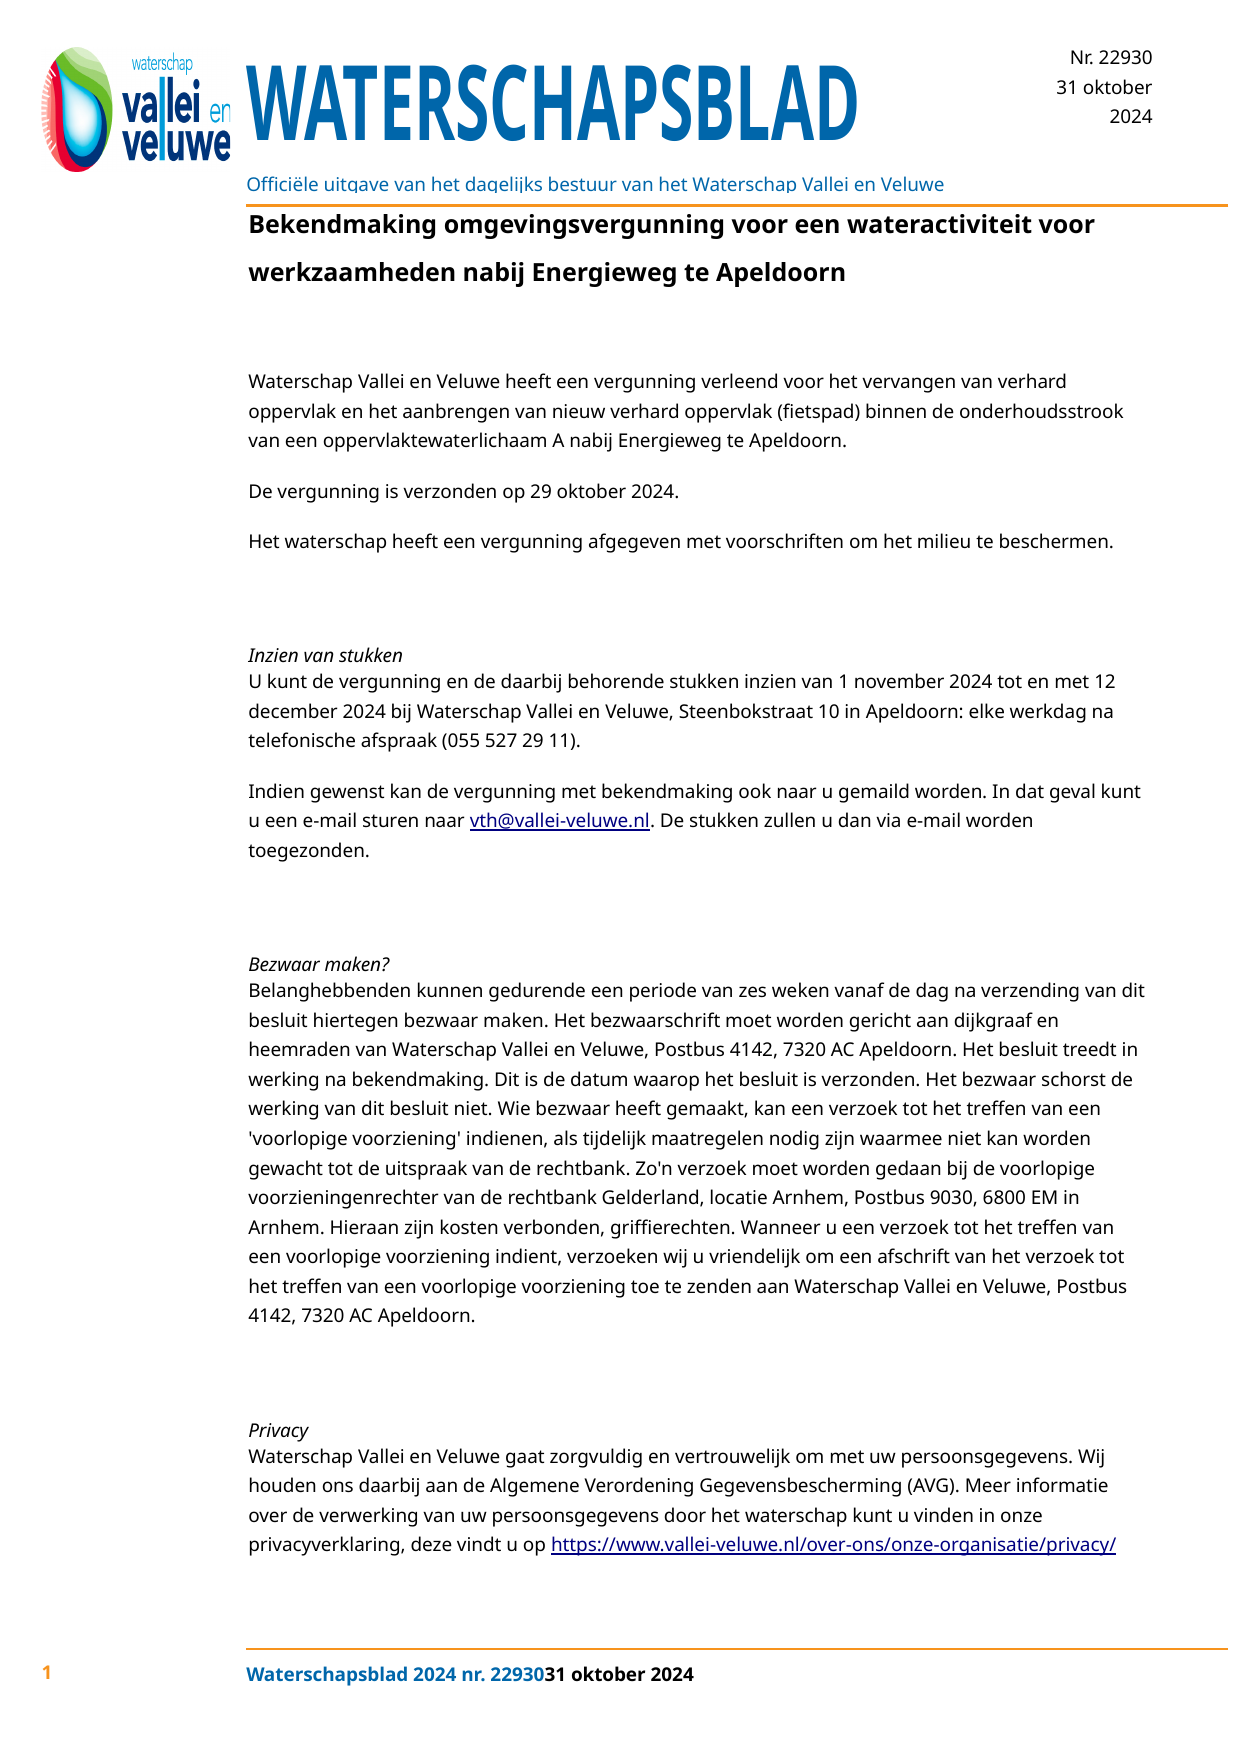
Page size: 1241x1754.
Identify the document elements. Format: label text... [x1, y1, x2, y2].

text U kunt de vergunning en de daarbij behorende stukken inzien van 1 november 2024 tot en met 12 december 2024 bij Waterschap Vallei en Veluwe, Steenbokstraat 10 in Apeldoorn: elke werkdag na telefonische afspraak (055 527 29 11). [248, 668, 1152, 753]
text De vergunning is verzonden op 29 oktober 2024. [248, 478, 1152, 504]
text Waterschap Vallei en Veluwe gaat zorgvuldig en vertrouwelijk om met uw persoonsgegevens. Wij houden ons daarbij aan de Algemene Verordening Gegevensbescherming (AVG). Meer informatie over de verwerking van uw persoonsgegevens door het waterschap kunt u vinden in onze privacyverklaring, deze vindt u op https://www.vallei-veluwe.nl/over-ons/onze-organisatie/privacy/ [248, 1443, 1152, 1557]
text Privacy [248, 1417, 1152, 1443]
text Het waterschap heeft een vergunning afgegeven met voorschriften om het milieu te beschermen. [248, 528, 1152, 554]
text Indien gewenst kan de vergunning met bekendmaking ook naar u gemaild worden. In dat geval kunt u een e-mail sturen naar vth@vallei-veluwe.nl. De stukken zullen u dan via e-mail worden toegezonden. [248, 778, 1152, 863]
text Waterschap Vallei en Veluwe heeft een vergunning verleend voor het vervangen van verhard oppervlak en het aanbrengen van nieuw verhard oppervlak (fietspad) binnen de onderhoudsstrook van een oppervlaktewaterlichaam A nabij Energieweg te Apeldoorn. [248, 368, 1152, 453]
text Inzien van stukken [248, 643, 1152, 668]
text Bezwaar maken? [248, 952, 1152, 977]
text Belanghebbenden kunnen gedurende een periode van zes weken vanaf de dag na verzending van dit besluit hiertegen bezwaar maken. Het bezwaarschrift moet worden gericht aan dijkgraaf en heemraden van Waterschap Vallei en Veluwe, Postbus 4142, 7320 AC Apeldoorn. Het besluit treedt in werking na bekendmaking. Dit is de datum waarop het besluit is verzonden. Het bezwaar schorst de werking van dit besluit niet. Wie bezwaar heeft gemaakt, kan een verzoek tot het treffen van een 'voorlopige voorziening' indienen, als tijdelijk maatregelen nodig zijn waarmee niet kan worden gewacht tot de uitspraak van de rechtbank. Zo'n verzoek moet worden gedaan bij de voorlopige voorzieningenrechter van de rechtbank Gelderland, locatie Arnhem, Postbus 9030, 6800 EM in Arnhem. Hieraan zijn kosten verbonden, griffierechten. Wanneer u een verzoek tot het treffen van een voorlopige voorziening indient, verzoeken wij u vriendelijk om een afschrift van het verzoek tot het treffen van een voorlopige voorziening toe te zenden aan Waterschap Vallei en Veluwe, Postbus 4142, 7320 AC Apeldoorn. [248, 977, 1152, 1328]
picture [41, 47, 231, 172]
text Bekendmaking omgevingsvergunning voor een wateractiviteit voor werkzaamheden nabij Energieweg te Apeldoorn [248, 207, 1152, 288]
